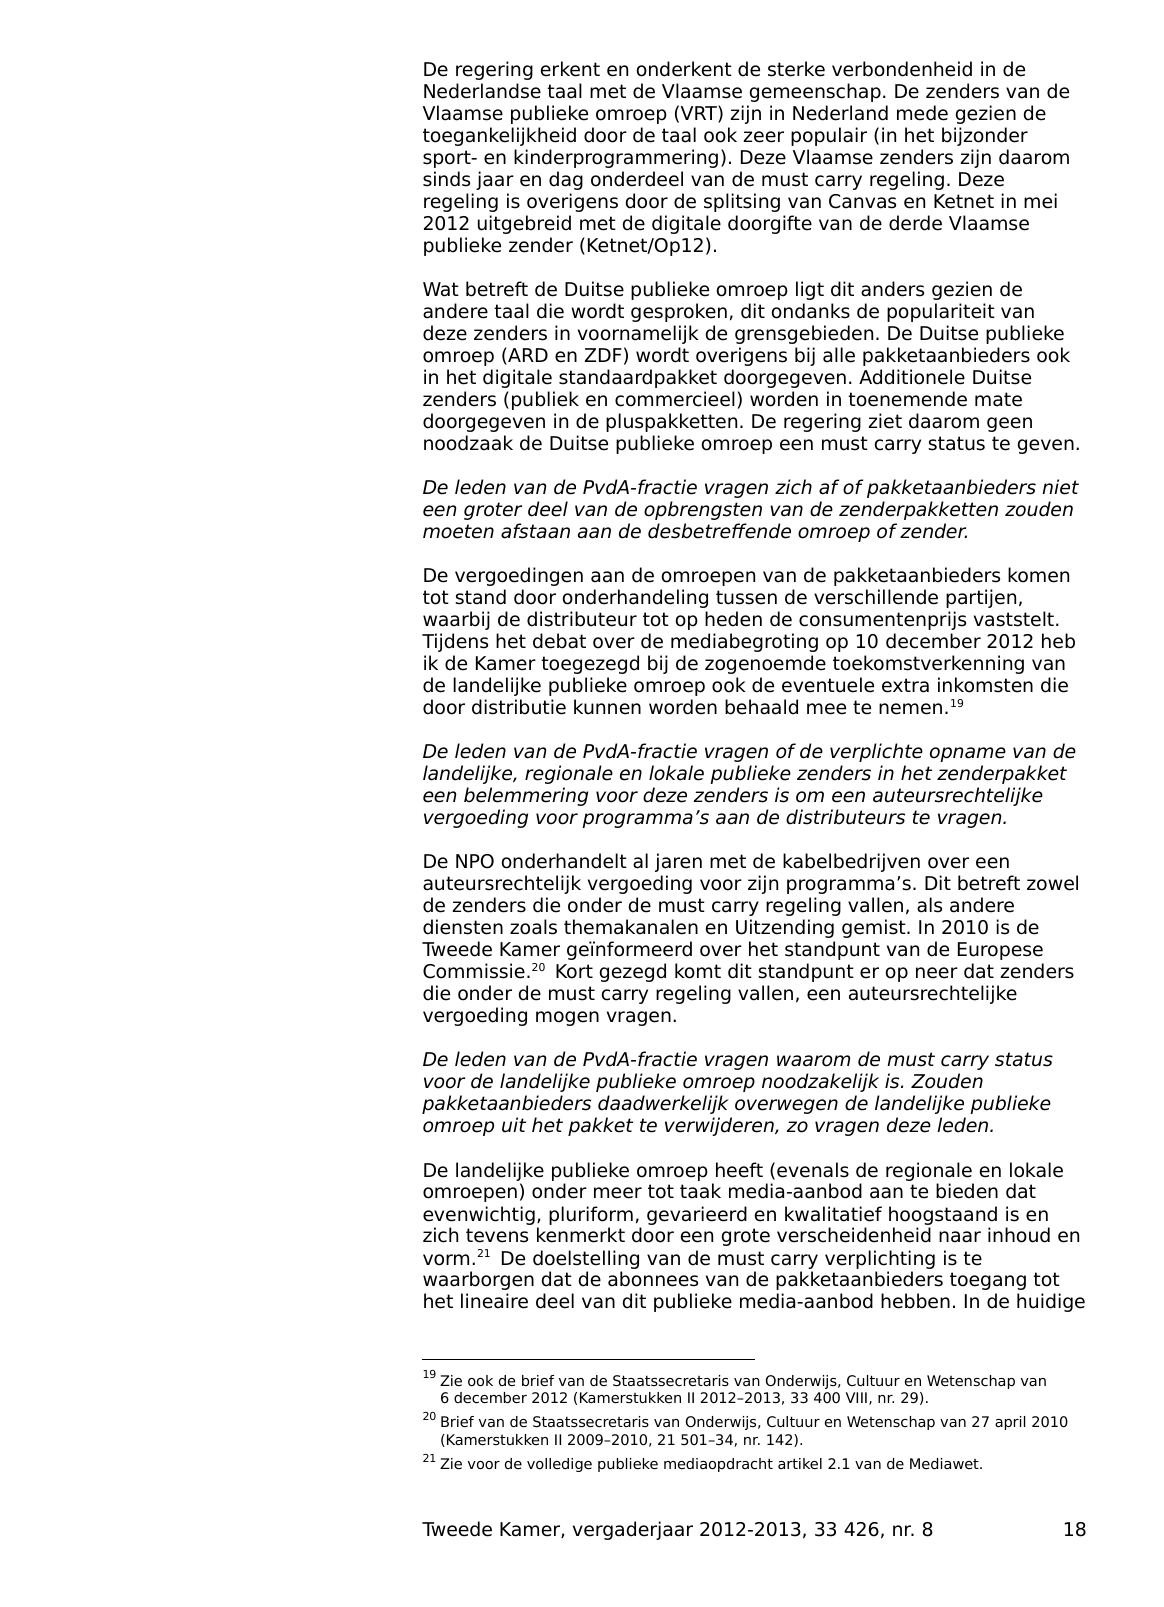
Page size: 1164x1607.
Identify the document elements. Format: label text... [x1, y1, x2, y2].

text De leden van de PvdA-fractie vragen waarom de must carry status voor de landelijke publieke omroep noodzakelijk is. Zouden pakketaanbieders daadwerkelijk overwegen de landelijke publieke omroep uit het pakket te verwijderen, zo vragen deze leden. [422, 1049, 1087, 1137]
text De leden van de PvdA-fractie vragen of de verplichte opname van de landelijke, regionale en lokale publieke zenders in het zenderpakket een belemmering voor deze zenders is om een auteursrechtelijke vergoeding voor programma’s aan de distributeurs te vragen. [422, 741, 1087, 829]
text Zie voor de volledige publieke mediaopdracht artikel 2.1 van de Mediawet. [422, 1452, 1087, 1474]
text De NPO onderhandelt al jaren met de kabelbedrijven over een auteursrechtelijk vergoeding voor zijn programma’s. Dit betreft zowel de zenders die onder de must carry regeling vallen, als andere diensten zoals themakanalen en Uitzending gemist. In 2010 is de Tweede Kamer geïnformeerd over het standpunt van de Europese Commissie. Kort gezegd komt dit standpunt er op neer dat zenders die onder de must carry regeling vallen, een auteursrechtelijke vergoeding mogen vragen. [422, 851, 1087, 1027]
text De landelijke publieke omroep heeft (evenals de regionale en lokale omroepen) onder meer tot taak media-aanbod aan te bieden dat evenwichtig, pluriform, gevarieerd en kwalitatief hoogstaand is en zich tevens kenmerkt door een grote verscheidenheid naar inhoud en vorm. De doelstelling van de must carry verplichting is te waarborgen dat de abonnees van de pakketaanbieders toegang tot het lineaire deel van dit publieke media-aanbod hebben. In de huidige [422, 1159, 1087, 1313]
text Zie ook de brief van de Staatssecretaris van Onderwijs, Cultuur en Wetenschap van 6 december 2012 (Kamerstukken II 2012–2013, 33 400 VIII, nr. 29). [422, 1368, 1087, 1407]
text De vergoedingen aan de omroepen van de pakketaanbieders komen tot stand door onderhandeling tussen de verschillende partijen, waarbij de distributeur tot op heden de consumentenprijs vaststelt. Tijdens het debat over de mediabegroting op 10 december 2012 heb ik de Kamer toegezegd bij de zogenoemde toekomstverkenning van de landelijke publieke omroep ook de eventuele extra inkomsten die door distributie kunnen worden behaald mee te nemen. [422, 565, 1087, 719]
text Wat betreft de Duitse publieke omroep ligt dit anders gezien de andere taal die wordt gesproken, dit ondanks de populariteit van deze zenders in voornamelijk de grensgebieden. De Duitse publieke omroep (ARD en ZDF) wordt overigens bij alle pakketaanbieders ook in het digitale standaardpakket doorgegeven. Additionele Duitse zenders (publiek en commercieel) worden in toenemende mate doorgegeven in de pluspakketten. De regering ziet daarom geen noodzaak de Duitse publieke omroep een must carry status te geven. [422, 279, 1087, 455]
text De leden van de PvdA-fractie vragen zich af of pakketaanbieders niet een groter deel van de opbrengsten van de zenderpakketten zouden moeten afstaan aan de desbetreffende omroep of zender. [422, 477, 1087, 543]
text De regering erkent en onderkent de sterke verbondenheid in de Nederlandse taal met de Vlaamse gemeenschap. De zenders van de Vlaamse publieke omroep (VRT) zijn in Nederland mede gezien de toegankelijkheid door de taal ook zeer populair (in het bijzonder sport- en kinderprogrammering). Deze Vlaamse zenders zijn daarom sinds jaar en dag onderdeel van de must carry regeling. Deze regeling is overigens door de splitsing van Canvas en Ketnet in mei 2012 uitgebreid met de digitale doorgifte van de derde Vlaamse publieke zender (Ketnet/Op12). [422, 59, 1087, 257]
text Brief van de Staatssecretaris van Onderwijs, Cultuur en Wetenschap van 27 april 2010 (Kamerstukken II 2009–2010, 21 501–34, nr. 142). [422, 1410, 1087, 1449]
